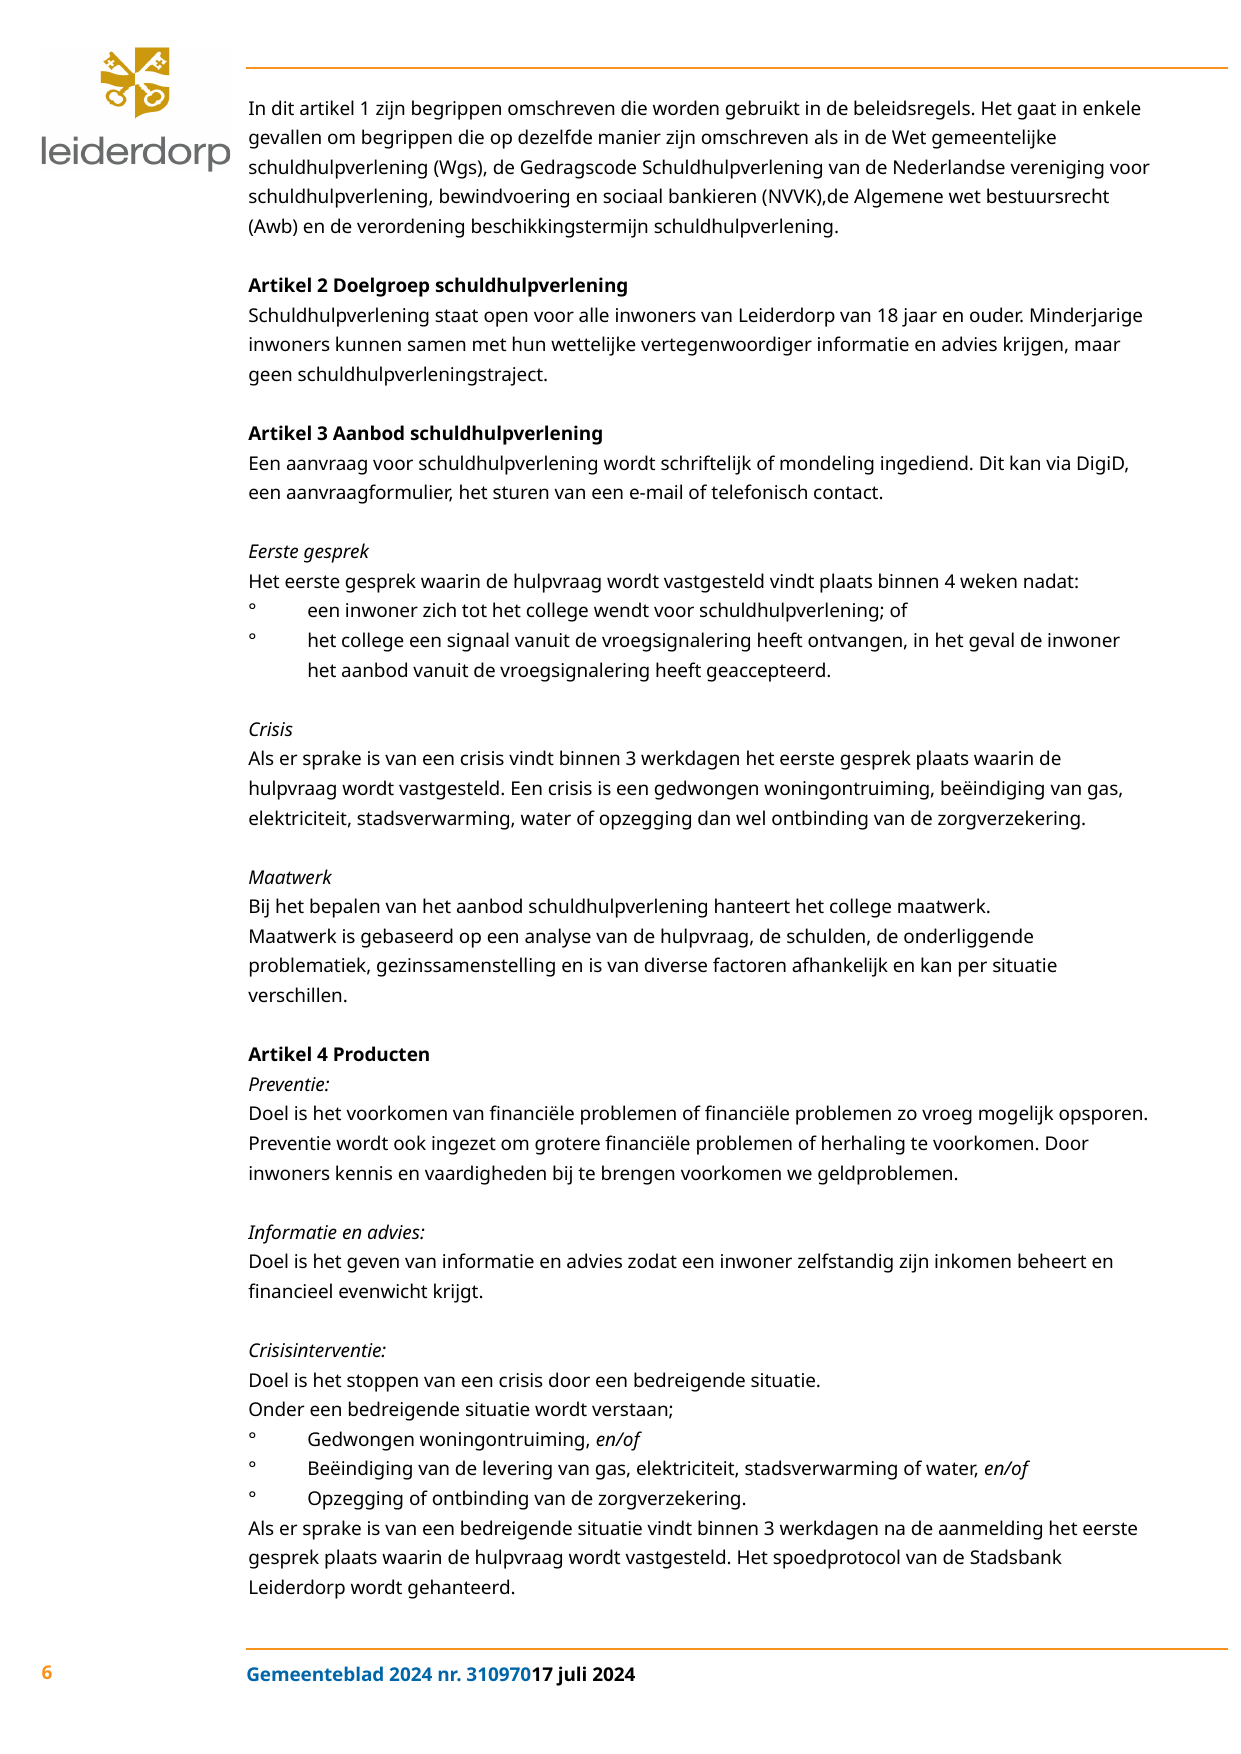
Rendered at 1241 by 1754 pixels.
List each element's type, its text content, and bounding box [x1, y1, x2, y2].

text Schuldhulpverlening staat open voor alle inwoners van Leiderdorp van 18 jaar en ouder. Minderjarige inwoners kunnen samen met hun wettelijke vertegenwoordiger informatie en advies krijgen, maar geen schuldhulpverleningstraject. [248, 302, 1152, 387]
text Doel is het stoppen van een crisis door een bedreigende situatie. [248, 1367, 1152, 1393]
list het college een signaal vanuit de vroegsignalering heeft ontvangen, in het geval de inwoner het aanbod vanuit de vroegsignalering heeft geaccepteerd. [248, 627, 1152, 683]
text Het eerste gesprek waarin de hulpvraag wordt vastgesteld vindt plaats binnen 4 weken nadat: [248, 568, 1152, 594]
picture [41, 47, 231, 172]
text Als er sprake is van een crisis vindt binnen 3 werkdagen het eerste gesprek plaats waarin de hulpvraag wordt vastgesteld. Een crisis is een gedwongen woningontruiming, beëindiging van gas, elektriciteit, stadsverwarming, water of opzegging dan wel ontbinding van de zorgverzekering. [248, 746, 1152, 831]
text Doel is het voorkomen van financiële problemen of financiële problemen zo vroeg mogelijk opsporen. Preventie wordt ook ingezet om grotere financiële problemen of herhaling te voorkomen. Door inwoners kennis en vaardigheden bij te brengen voorkomen we geldproblemen. [248, 1101, 1152, 1186]
text Artikel 3 Aanbod schuldhulpverlening [248, 420, 1152, 446]
list Beëindiging van de levering van gas, elektriciteit, stadsverwarming of water, en/of [248, 1456, 1152, 1481]
text Doel is het geven van informatie en advies zodat een inwoner zelfstandig zijn inkomen beheert en financieel evenwicht krijgt. [248, 1248, 1152, 1304]
text Preventie: [248, 1071, 1152, 1097]
text Bij het bepalen van het aanbod schuldhulpverlening hanteert het college maatwerk. [248, 893, 1152, 919]
list Opzegging of ontbinding van de zorgverzekering. [248, 1485, 1152, 1511]
text Artikel 4 Producten [248, 1041, 1152, 1067]
text Maatwerk is gebaseerd op een analyse van de hulpvraag, de schulden, de onderliggende problematiek, gezinssamenstelling en is van diverse factoren afhankelijk en kan per situatie verschillen. [248, 923, 1152, 1008]
text Eerste gesprek [248, 538, 1152, 564]
text Informatie en advies: [248, 1219, 1152, 1245]
text Crisisinterventie: [248, 1337, 1152, 1363]
text Als er sprake is van een bedreigende situatie vindt binnen 3 werkdagen na de aanmelding het eerste gesprek plaats waarin de hulpvraag wordt vastgesteld. Het spoedprotocol van de Stadsbank Leiderdorp wordt gehanteerd. [248, 1515, 1152, 1600]
text In dit artikel 1 zijn begrippen omschreven die worden gebruikt in de beleidsregels. Het gaat in enkele gevallen om begrippen die op dezelfde manier zijn omschreven als in de Wet gemeentelijke schuldhulpverlening (Wgs), de Gedragscode Schuldhulpverlening van de Nederlandse vereniging voor schuldhulpverlening, bewindvoering en sociaal bankieren (NVVK),de Algemene wet bestuursrecht (Awb) en de verordening beschikkingstermijn schuldhulpverlening. [248, 95, 1152, 239]
list een inwoner zich tot het college wendt voor schuldhulpverlening; of [248, 598, 1152, 623]
text Onder een bedreigende situatie wordt verstaan; [248, 1396, 1152, 1422]
list Gedwongen woningontruiming, en/of [248, 1426, 1152, 1452]
text Crisis [248, 716, 1152, 742]
text Artikel 2 Doelgroep schuldhulpverlening [248, 272, 1152, 298]
text Een aanvraag voor schuldhulpverlening wordt schriftelijk of mondeling ingediend. Dit kan via DigiD, een aanvraagformulier, het sturen van een e-mail of telefonisch contact. [248, 450, 1152, 505]
text Maatwerk [248, 864, 1152, 890]
